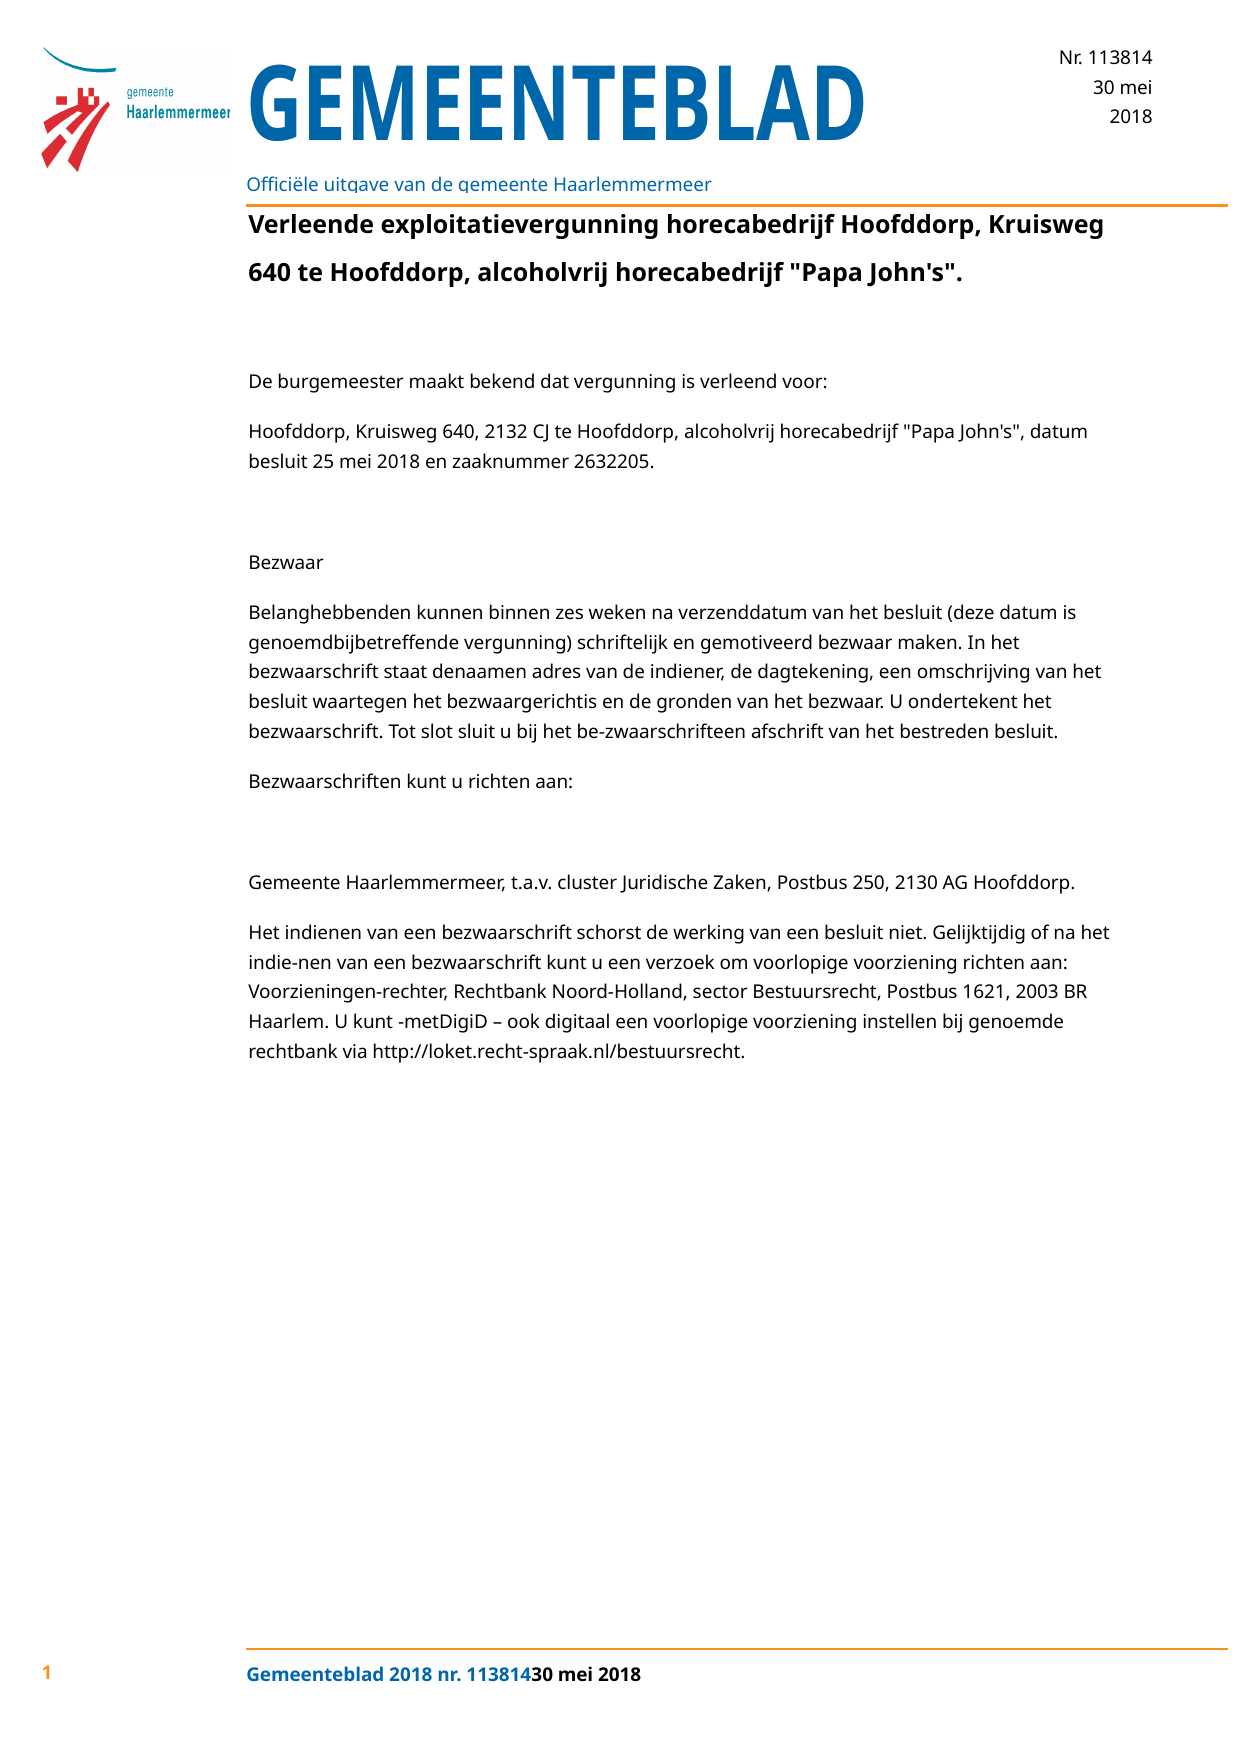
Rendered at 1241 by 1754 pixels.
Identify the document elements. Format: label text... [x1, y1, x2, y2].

text De burgemeester maakt bekend dat vergunning is verleend voor: [248, 368, 1152, 394]
text Gemeente Haarlemmermeer, t.a.v. cluster Juridische Zaken, Postbus 250, 2130 AG Hoofddorp. [248, 869, 1152, 895]
text Het indienen van een bezwaarschrift schorst de werking van een besluit niet. Gelijktijdig of na het indie-nen van een bezwaarschrift kunt u een verzoek om voorlopige voorziening richten aan: Voorzieningen-rechter, Rechtbank Noord-Holland, sector Bestuursrecht, Postbus 1621, 2003 BR Haarlem. U kunt -metDigiD – ook digitaal een voorlopige voorziening instellen bij genoemde rechtbank via http://loket.recht-spraak.nl/bestuursrecht. [248, 919, 1152, 1064]
text Belanghebbenden kunnen binnen zes weken na verzenddatum van het besluit (deze datum is genoemdbijbetreffende vergunning) schriftelijk en gemotiveerd bezwaar maken. In het bezwaarschrift staat denaamen adres van de indiener, de dagtekening, een omschrijving van het besluit waartegen het bezwaargerichtis en de gronden van het bezwaar. U ondertekent het bezwaarschrift. Tot slot sluit u bij het be-zwaarschrifteen afschrift van het bestreden besluit. [248, 599, 1152, 744]
picture [41, 47, 231, 172]
text Bezwaarschriften kunt u richten aan: [248, 768, 1152, 794]
text Bezwaar [248, 549, 1152, 575]
text Hoofddorp, Kruisweg 640, 2132 CJ te Hoofddorp, alcoholvrij horecabedrijf "Papa John's", datum besluit 25 mei 2018 en zaaknummer 2632205. [248, 419, 1152, 474]
text Verleende exploitatievergunning horecabedrijf Hoofddorp, Kruisweg 640 te Hoofddorp, alcoholvrij horecabedrijf "Papa John's". [248, 207, 1152, 288]
